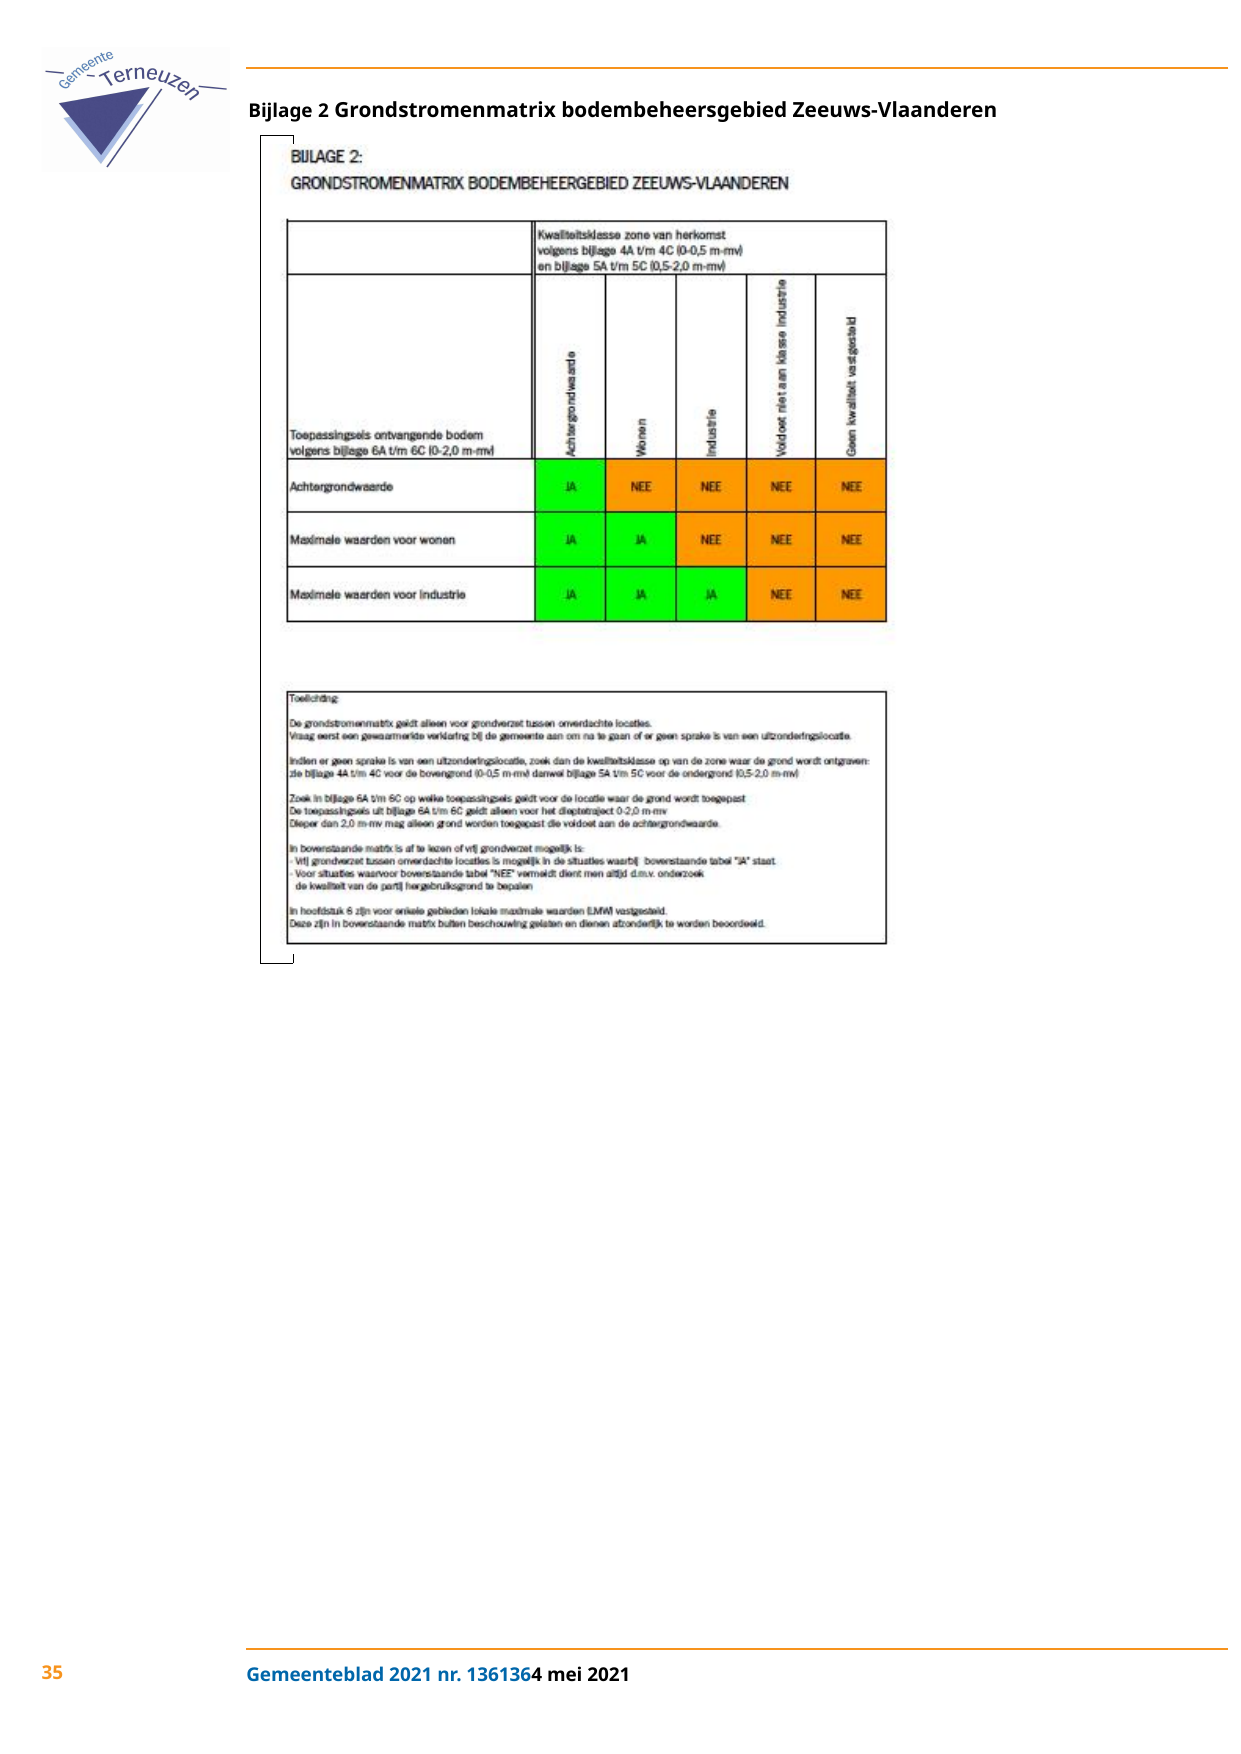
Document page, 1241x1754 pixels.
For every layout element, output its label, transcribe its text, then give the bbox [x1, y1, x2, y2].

text Bijlage 2 Grondstromenmatrix bodembeheersgebied Zeeuws-Vlaanderen [248, 95, 1152, 123]
picture [41, 47, 231, 172]
picture [268, 144, 917, 954]
